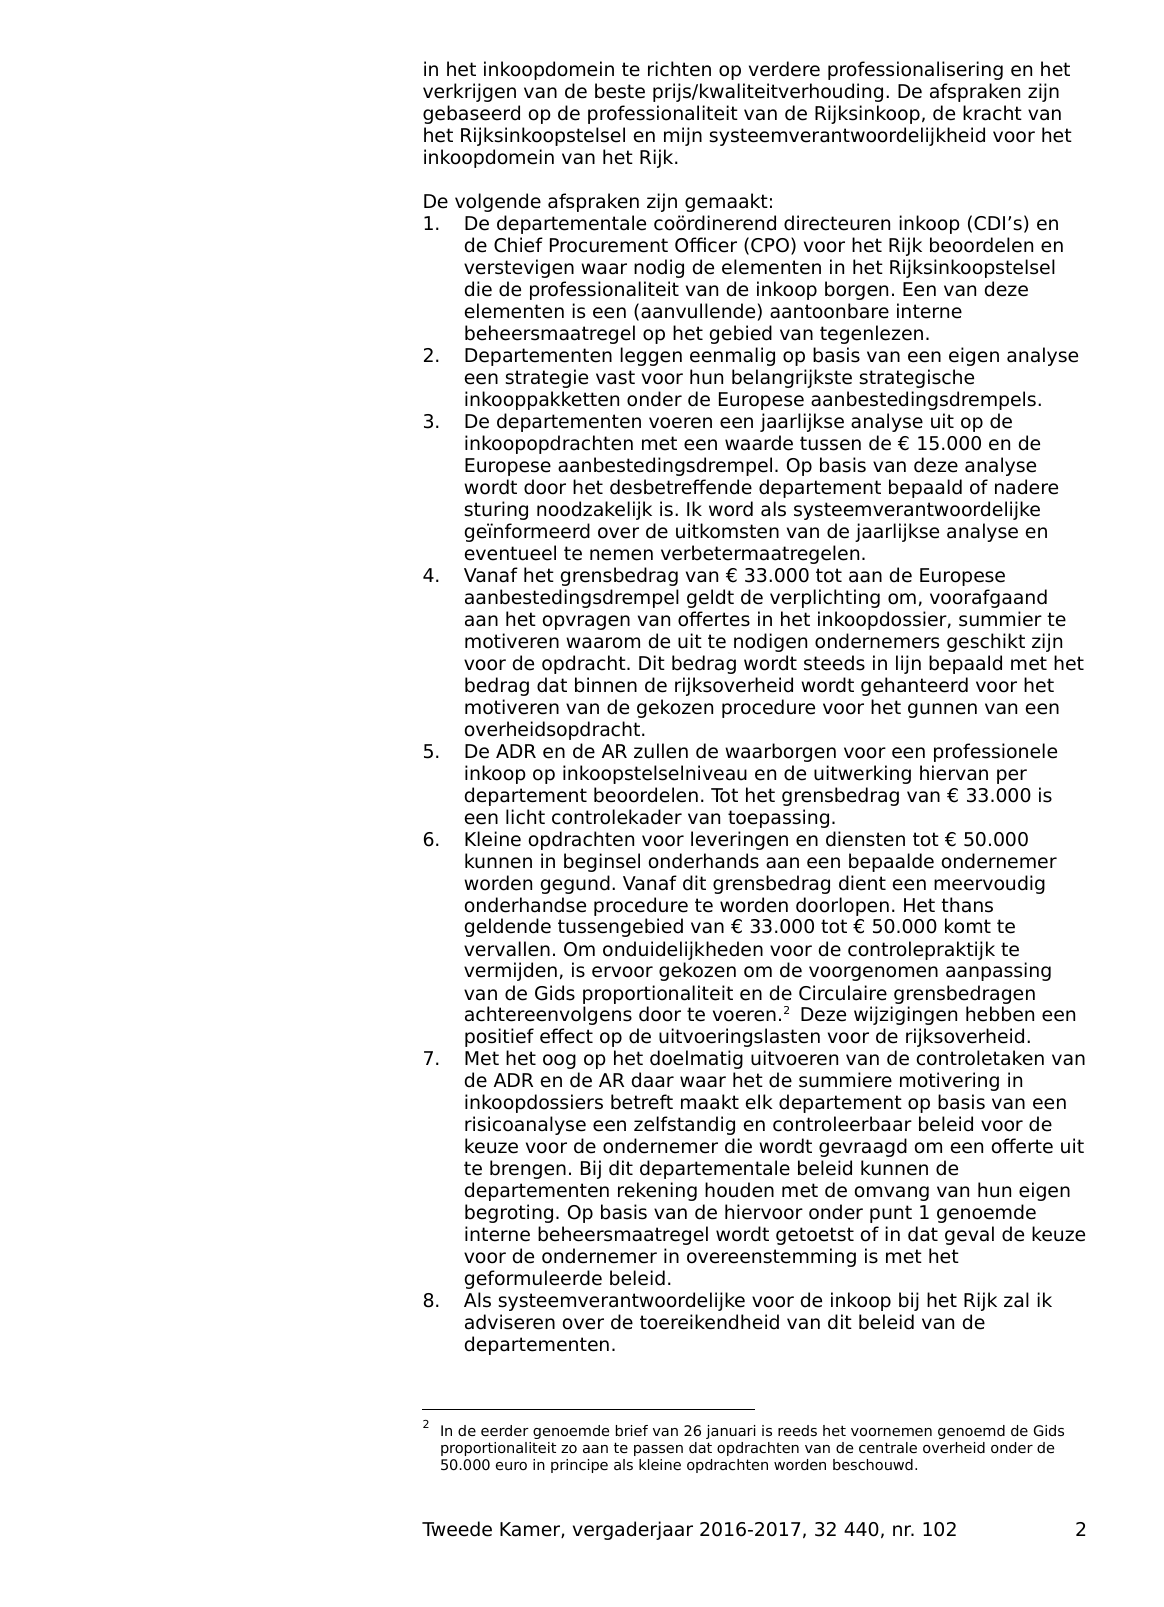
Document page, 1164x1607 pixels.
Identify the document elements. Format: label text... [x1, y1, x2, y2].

text De volgende afspraken zijn gemaakt: [422, 191, 1087, 213]
text 1. De departementale coördinerend directeuren inkoop (CDI’s) en de Chief Procurement Officer (CPO) voor het Rijk beoordelen en verstevigen waar nodig de elementen in het Rijksinkoopstelsel die de professionaliteit van de inkoop borgen. Een van deze elementen is een (aanvullende) aantoonbare interne beheersmaatregel op het gebied van tegenlezen. [422, 213, 1087, 345]
text 3. De departementen voeren een jaarlijkse analyse uit op de inkoopopdrachten met een waarde tussen de € 15.000 en de Europese aanbestedingsdrempel. Op basis van deze analyse wordt door het desbetreffende departement bepaald of nadere sturing noodzakelijk is. Ik word als systeemverantwoordelijke geïnformeerd over de uitkomsten van de jaarlijkse analyse en eventueel te nemen verbetermaatregelen. [422, 411, 1087, 565]
text 7. Met het oog op het doelmatig uitvoeren van de controletaken van de ADR en de AR daar waar het de summiere motivering in inkoopdossiers betreft maakt elk departement op basis van een risicoanalyse een zelfstandig en controleerbaar beleid voor de keuze voor de ondernemer die wordt gevraagd om een offerte uit te brengen. Bij dit departementale beleid kunnen de departementen rekening houden met de omvang van hun eigen begroting. Op basis van de hiervoor onder punt 1 genoemde interne beheersmaatregel wordt getoetst of in dat geval de keuze voor de ondernemer in overeenstemming is met het geformuleerde beleid. [422, 1048, 1087, 1290]
text 5. De ADR en de AR zullen de waarborgen voor een professionele inkoop op inkoopstelselniveau en de uitwerking hiervan per departement beoordelen. Tot het grensbedrag van € 33.000 is een licht controlekader van toepassing. [422, 741, 1087, 828]
text in het inkoopdomein te richten op verdere professionalisering en het verkrijgen van de beste prijs/kwaliteitverhouding. De afspraken zijn gebaseerd op de professionaliteit van de Rijksinkoop, de kracht van het Rijksinkoopstelsel en mijn systeemverantwoordelijkheid voor het inkoopdomein van het Rijk. [422, 59, 1087, 169]
text 2. Departementen leggen eenmalig op basis van een eigen analyse een strategie vast voor hun belangrijkste strategische inkooppakketten onder de Europese aanbestedingsdrempels. [422, 345, 1087, 411]
text 6. Kleine opdrachten voor leveringen en diensten tot € 50.000 kunnen in beginsel onderhands aan een bepaalde ondernemer worden gegund. Vanaf dit grensbedrag dient een meervoudig onderhandse procedure te worden doorlopen. Het thans geldende tussengebied van € 33.000 tot € 50.000 komt te vervallen. Om onduidelijkheden voor de controlepraktijk te vermijden, is ervoor gekozen om de voorgenomen aanpassing van de Gids proportionaliteit en de Circulaire grensbedragen achtereenvolgens door te voeren. Deze wijzigingen hebben een positief effect op de uitvoeringslasten voor de rijksoverheid. [422, 828, 1087, 1048]
text In de eerder genoemde brief van 26 januari is reeds het voornemen genoemd de Gids proportionaliteit zo aan te passen dat opdrachten van de centrale overheid onder de 50.000 euro in principe als kleine opdrachten worden beschouwd. [422, 1418, 1087, 1474]
text 8. Als systeemverantwoordelijke voor de inkoop bij het Rijk zal ik adviseren over de toereikendheid van dit beleid van de departementen. [422, 1290, 1087, 1356]
text 4. Vanaf het grensbedrag van € 33.000 tot aan de Europese aanbestedingsdrempel geldt de verplichting om, voorafgaand aan het opvragen van offertes in het inkoopdossier, summier te motiveren waarom de uit te nodigen ondernemers geschikt zijn voor de opdracht. Dit bedrag wordt steeds in lijn bepaald met het bedrag dat binnen de rijksoverheid wordt gehanteerd voor het motiveren van de gekozen procedure voor het gunnen van een overheidsopdracht. [422, 565, 1087, 741]
